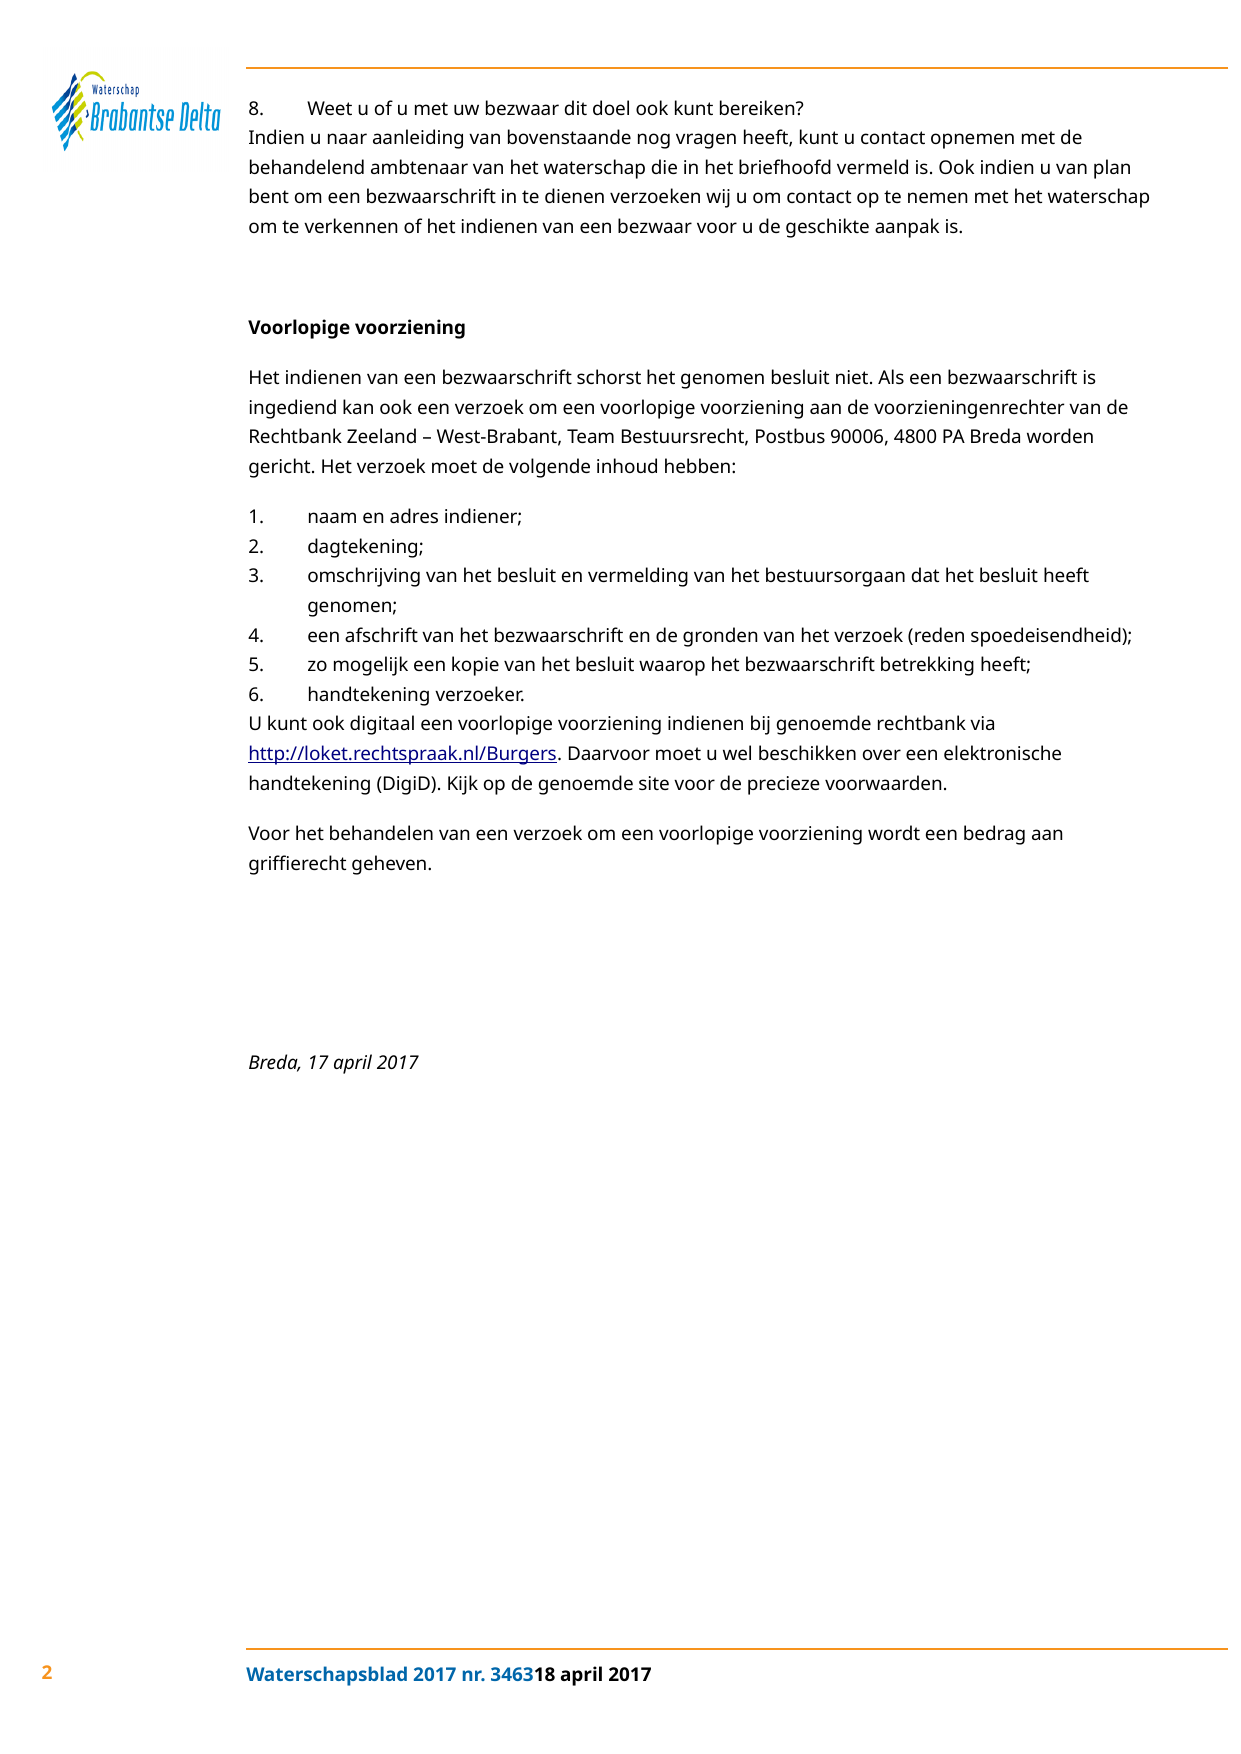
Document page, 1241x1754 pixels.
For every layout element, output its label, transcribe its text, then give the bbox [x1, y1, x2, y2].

list dagtekening; [248, 533, 1152, 559]
text Indien u naar aanleiding van bovenstaande nog vragen heeft, kunt u contact opnemen met de behandelend ambtenaar van het waterschap die in het briefhoofd vermeld is. Ook indien u van plan bent om een bezwaarschrift in te dienen verzoeken wij u om contact op te nemen met het waterschap om te verkennen of het indienen van een bezwaar voor u de geschikte aanpak is. [248, 124, 1152, 239]
list zo mogelijk een kopie van het besluit waarop het bezwaarschrift betrekking heeft; [248, 651, 1152, 677]
list naam en adres indiener; [248, 503, 1152, 529]
text Het indienen van een bezwaarschrift schorst het genomen besluit niet. Als een bezwaarschrift is ingediend kan ook een verzoek om een voorlopige voorziening aan de voorzieningenrechter van de Rechtbank Zeeland – West-Brabant, Team Bestuursrecht, Postbus 90006, 4800 PA Breda worden gericht. Het verzoek moet de volgende inhoud hebben: [248, 364, 1152, 479]
text Voor het behandelen van een verzoek om een voorlopige voorziening wordt een bedrag aan griffierecht geheven. [248, 820, 1152, 876]
list omschrijving van het besluit en vermelding van het bestuursorgaan dat het besluit heeft genomen; [248, 563, 1152, 618]
picture [41, 47, 231, 172]
text U kunt ook digitaal een voorlopige voorziening indienen bij genoemde rechtbank via http://loket.rechtspraak.nl/Burgers. Daarvoor moet u wel beschikken over een elektronische handtekening (DigiD). Kijk op de genoemde site voor de precieze voorwaarden. [248, 711, 1152, 796]
list handtekening verzoeker. [248, 681, 1152, 707]
text Breda, 17 april 2017 [248, 1049, 1152, 1074]
list Weet u of u met uw bezwaar dit doel ook kunt bereiken? [248, 95, 1152, 121]
list een afschrift van het bezwaarschrift en de gronden van het verzoek (reden spoedeisendheid); [248, 622, 1152, 648]
text Voorlopige voorziening [248, 314, 1152, 340]
